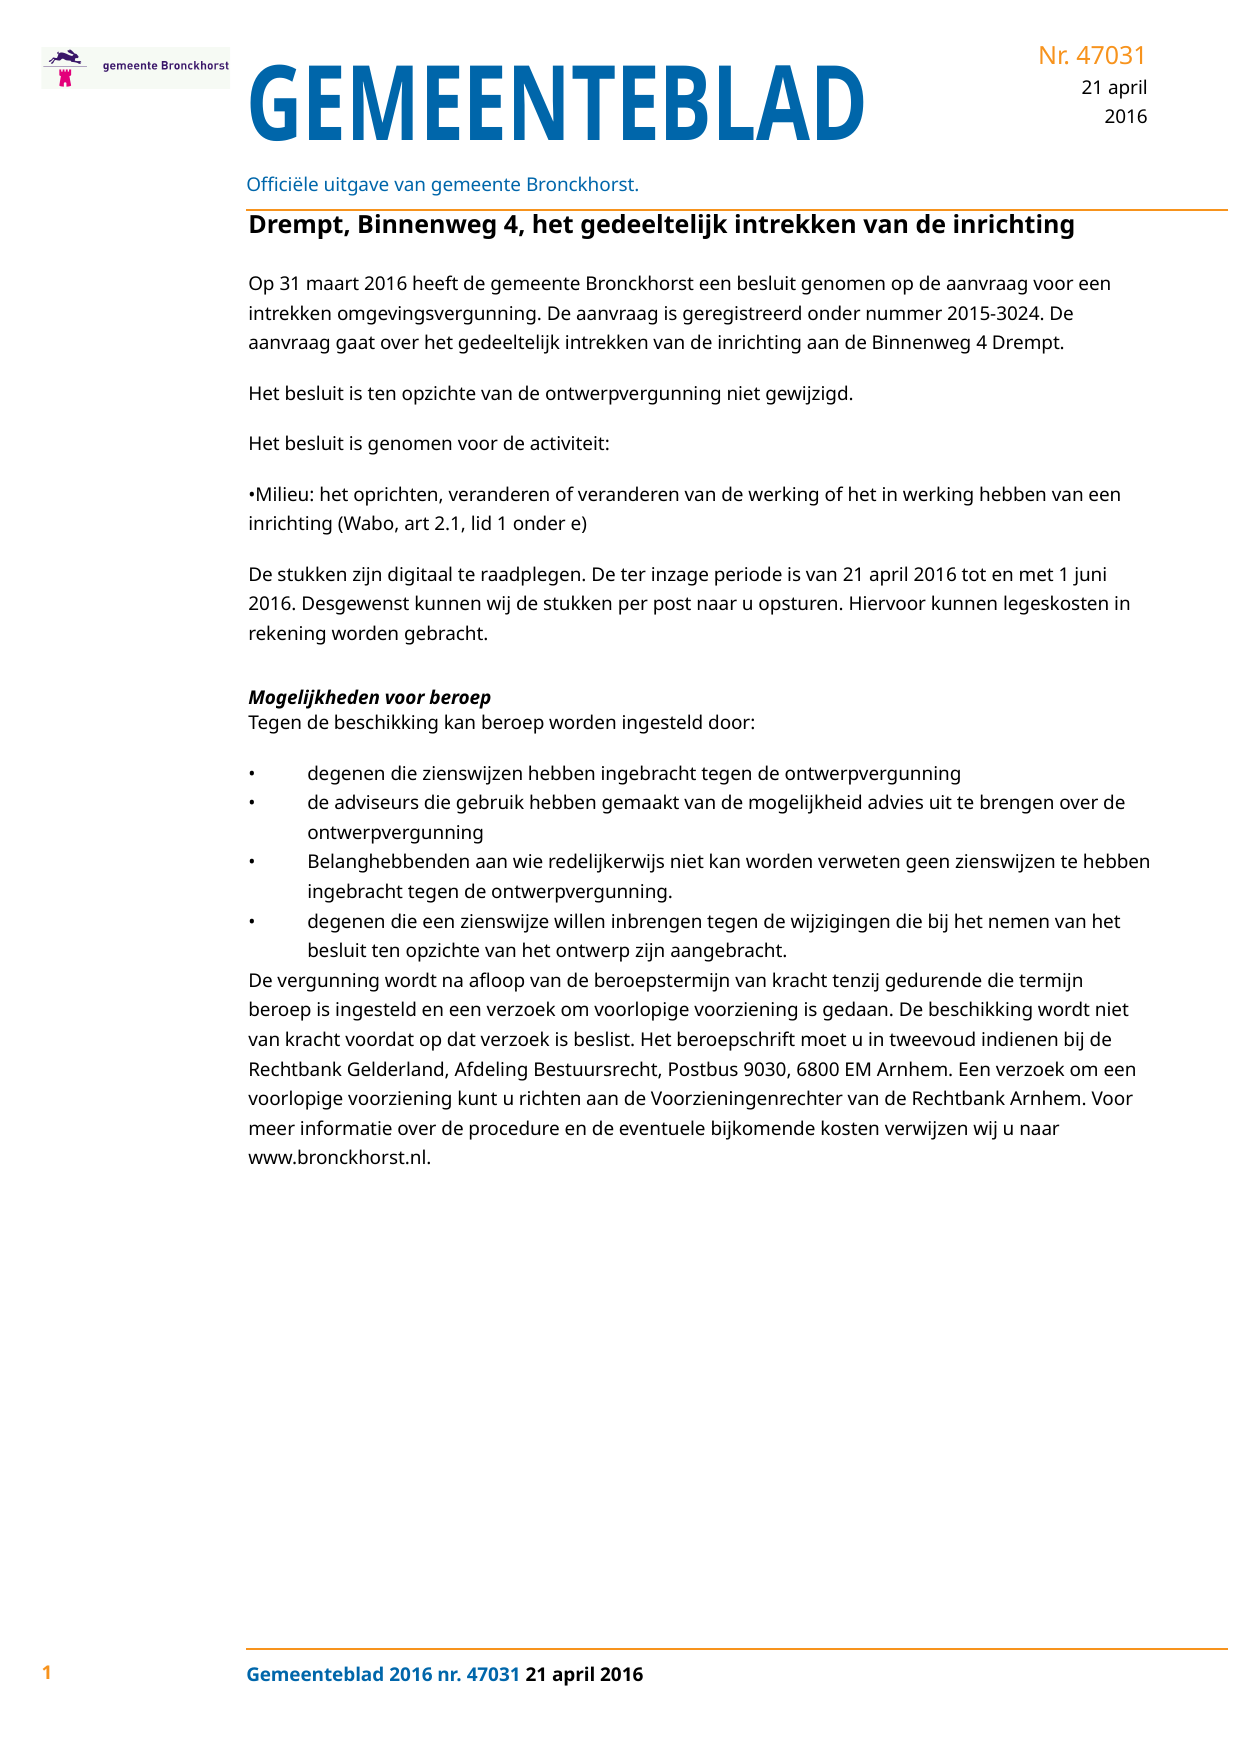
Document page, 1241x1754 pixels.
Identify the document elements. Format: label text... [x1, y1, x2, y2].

text Drempt, Binnenweg 4, het gedeeltelijk intrekken van de inrichting [248, 211, 1152, 241]
list degenen die zienswijzen hebben ingebracht tegen de ontwerpvergunning [248, 760, 1152, 786]
text Op 31 maart 2016 heeft de gemeente Bronckhorst een besluit genomen op de aanvraag voor een intrekken omgevingsvergunning. De aanvraag is geregistreerd onder nummer 2015-3024. De aanvraag gaat over het gedeeltelijk intrekken van de inrichting aan de Binnenweg 4 Drempt. [248, 270, 1152, 355]
text Het besluit is genomen voor de activiteit: [248, 430, 1152, 456]
text •Milieu: het oprichten, veranderen of veranderen van de werking of het in werking hebben van een inrichting (Wabo, art 2.1, lid 1 onder e) [248, 481, 1152, 536]
text Tegen de beschikking kan beroep worden ingesteld door: [248, 709, 1152, 735]
picture [41, 47, 231, 89]
list degenen die een zienswijze willen inbrengen tegen de wijzigingen die bij het nemen van het besluit ten opzichte van het ontwerp zijn aangebracht. [248, 908, 1152, 963]
text Mogelijkheden voor beroep [248, 684, 1152, 709]
text De stukken zijn digitaal te raadplegen. De ter inzage periode is van 21 april 2016 tot en met 1 juni 2016. Desgewenst kunnen wij de stukken per post naar u opsturen. Hiervoor kunnen legeskosten in rekening worden gebracht. [248, 561, 1152, 646]
list de adviseurs die gebruik hebben gemaakt van de mogelijkheid advies uit te brengen over de ontwerpvergunning [248, 789, 1152, 845]
text Het besluit is ten opzichte van de ontwerpvergunning niet gewijzigd. [248, 380, 1152, 406]
text De vergunning wordt na afloop van de beroepstermijn van kracht tenzij gedurende die termijn beroep is ingesteld en een verzoek om voorlopige voorziening is gedaan. De beschikking wordt niet van kracht voordat op dat verzoek is beslist. Het beroepschrift moet u in tweevoud indienen bij de Rechtbank Gelderland, Afdeling Bestuursrecht, Postbus 9030, 6800 EM Arnhem. Een verzoek om een voorlopige voorziening kunt u richten aan de Voorzieningenrechter van de Rechtbank Arnhem. Voor meer informatie over de procedure en de eventuele bijkomende kosten verwijzen wij u naar www.bronckhorst.nl. [248, 967, 1152, 1170]
list Belanghebbenden aan wie redelijkerwijs niet kan worden verweten geen zienswijzen te hebben ingebracht tegen de ontwerpvergunning. [248, 849, 1152, 904]
